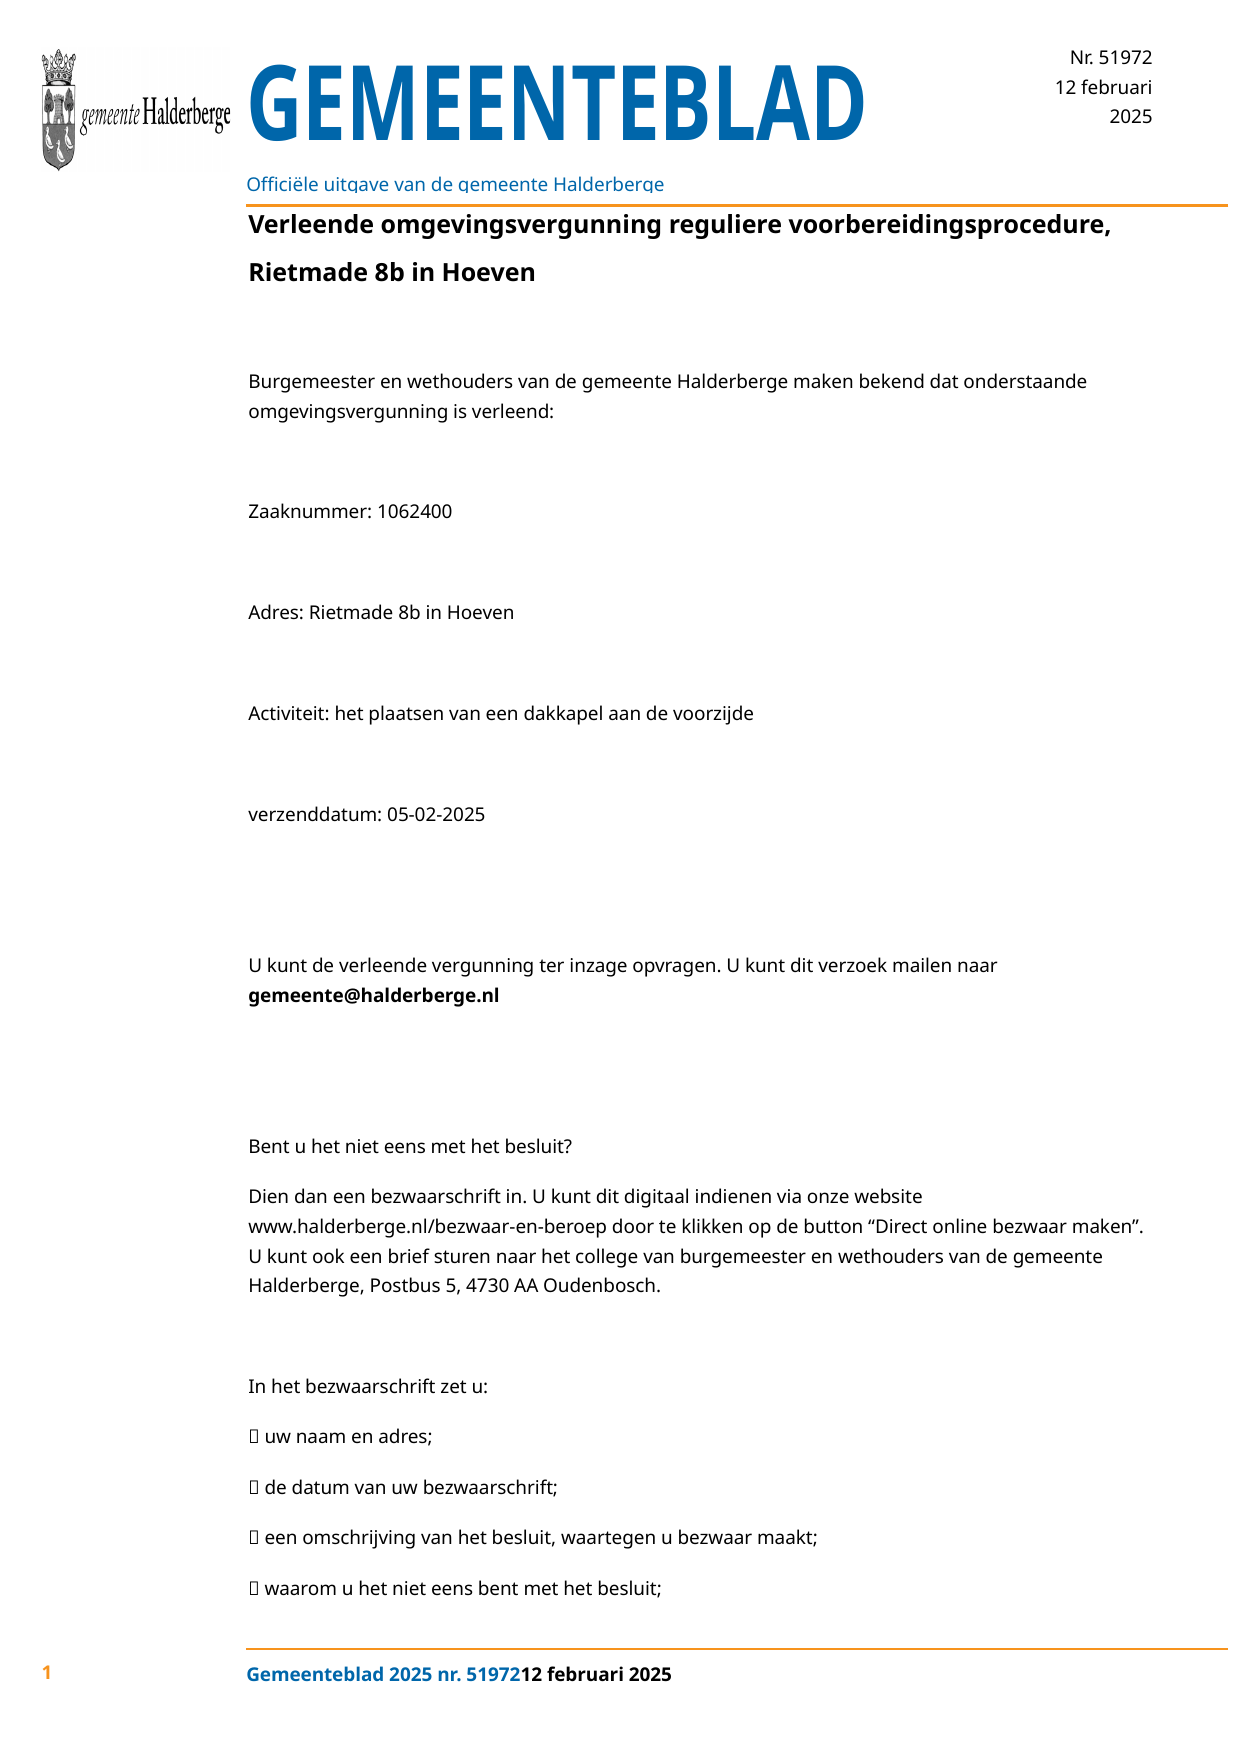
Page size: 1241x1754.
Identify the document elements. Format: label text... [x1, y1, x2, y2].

text  een omschrijving van het besluit, waartegen u bezwaar maakt; [248, 1524, 1152, 1550]
text Adres: Rietmade 8b in Hoeven [248, 599, 1152, 625]
text  de datum van uw bezwaarschrift; [248, 1474, 1152, 1500]
text verzenddatum: 05-02-2025 [248, 801, 1152, 827]
text  uw naam en adres; [248, 1424, 1152, 1449]
text U kunt de verleende vergunning ter inzage opvragen. U kunt dit verzoek mailen naar gemeente@halderberge.nl [248, 952, 1152, 1008]
text Activiteit: het plaatsen van een dakkapel aan de voorzijde [248, 700, 1152, 726]
text Dien dan een bezwaarschrift in. U kunt dit digitaal indienen via onze website www.halderberge.nl/bezwaar-en-beroep door te klikken op de button “Direct online bezwaar maken”. U kunt ook een brief sturen naar het college van burgemeester en wethouders van de gemeente Halderberge, Postbus 5, 4730 AA Oudenbosch. [248, 1184, 1152, 1298]
text Verleende omgevingsvergunning reguliere voorbereidingsprocedure, Rietmade 8b in Hoeven [248, 207, 1152, 288]
text In het bezwaarschrift zet u: [248, 1373, 1152, 1399]
text Burgemeester en wethouders van de gemeente Halderberge maken bekend dat onderstaande omgevingsvergunning is verleend: [248, 368, 1152, 424]
text  waarom u het niet eens bent met het besluit; [248, 1575, 1152, 1601]
picture [41, 47, 231, 172]
text Bent u het niet eens met het besluit? [248, 1133, 1152, 1159]
text Zaaknummer: 1062400 [248, 499, 1152, 524]
